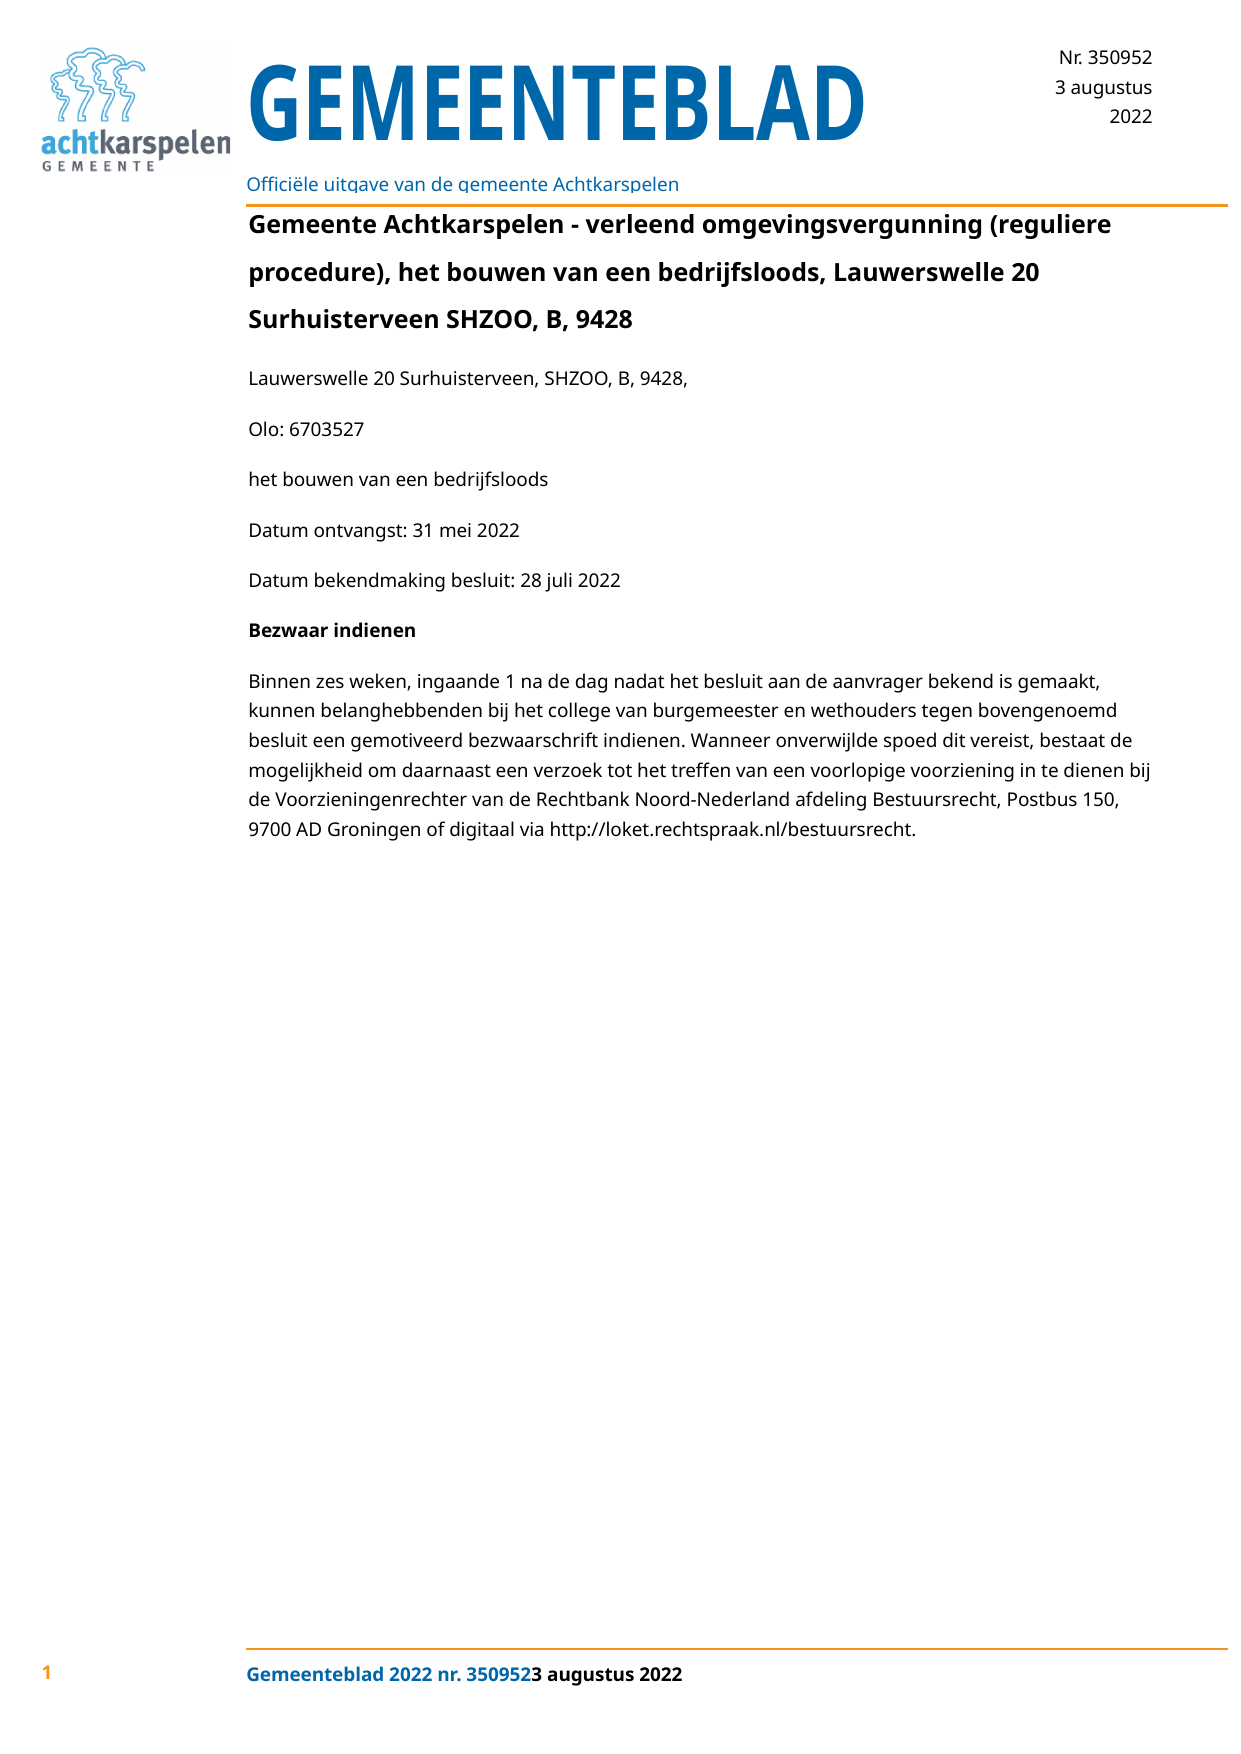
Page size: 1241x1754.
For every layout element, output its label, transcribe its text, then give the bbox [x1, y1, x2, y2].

text Datum ontvangst: 31 mei 2022 [248, 517, 1152, 542]
text Binnen zes weken, ingaande 1 na de dag nadat het besluit aan de aanvrager bekend is gemaakt, kunnen belanghebbenden bij het college van burgemeester en wethouders tegen bovengenoemd besluit een gemotiveerd bezwaarschrift indienen. Wanneer onverwijlde spoed dit vereist, bestaat de mogelijkheid om daarnaast een verzoek tot het treffen van een voorlopige voorziening in te dienen bij de Voorzieningenrechter van de Rechtbank Noord-Nederland afdeling Bestuursrecht, Postbus 150, 9700 AD Groningen of digitaal via http://loket.rechtspraak.nl/bestuursrecht. [248, 668, 1152, 842]
picture [41, 47, 231, 172]
text Lauwerswelle 20 Surhuisterveen, SHZOO, B, 9428, [248, 366, 1152, 391]
text Datum bekendmaking besluit: 28 juli 2022 [248, 567, 1152, 593]
text Gemeente Achtkarspelen - verleend omgevingsvergunning (reguliere procedure), het bouwen van een bedrijfsloods, Lauwerswelle 20 Surhuisterveen SHZOO, B, 9428 [248, 207, 1152, 336]
text Olo: 6703527 [248, 416, 1152, 442]
text het bouwen van een bedrijfsloods [248, 466, 1152, 492]
text Bezwaar indienen [248, 618, 1152, 643]
